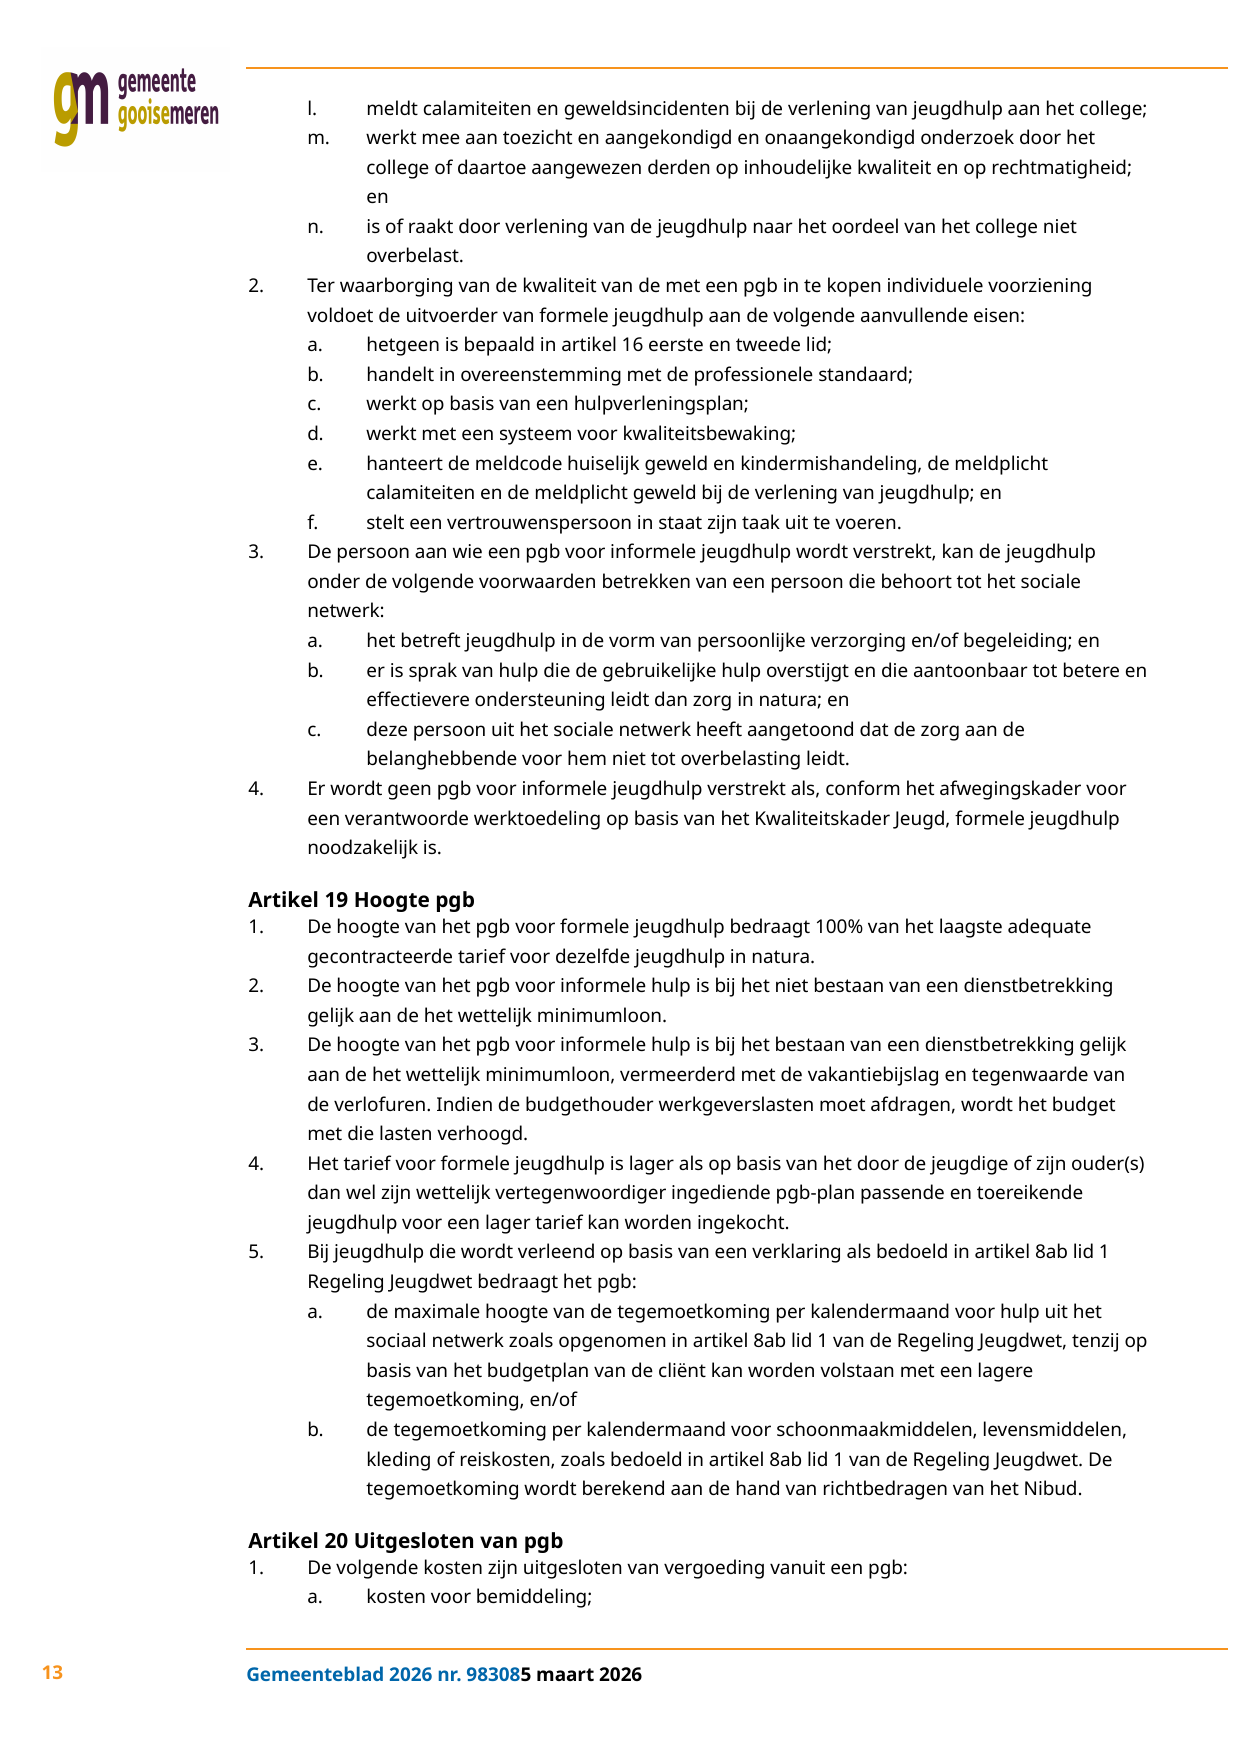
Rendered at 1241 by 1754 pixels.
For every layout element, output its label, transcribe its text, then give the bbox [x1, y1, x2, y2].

list Het tarief voor formele jeugdhulp is lager als op basis van het door de jeugdige of zijn ouder(s) dan wel zijn wettelijk vertegenwoordiger ingediende pgb-plan passende en toereikende jeugdhulp voor een lager tarief kan worden ingekocht. [248, 1150, 1152, 1235]
list Ter waarborging van de kwaliteit van de met een pgb in te kopen individuele voorziening voldoet de uitvoerder van formele jeugdhulp aan de volgende aanvullende eisen: [248, 272, 1152, 328]
list kosten voor bemiddeling; [307, 1584, 1152, 1609]
list De volgende kosten zijn uitgesloten van vergoeding vanuit een pgb: [248, 1554, 1152, 1580]
list De hoogte van het pgb voor informele hulp is bij het niet bestaan van een dienstbetrekking gelijk aan de het wettelijk minimumloon. [248, 972, 1152, 1028]
text Artikel 19 Hoogte pgb [248, 885, 1152, 913]
list deze persoon uit het sociale netwerk heeft aangetoond dat de zorg aan de belanghebbende voor hem niet tot overbelasting leidt. [307, 716, 1152, 771]
list hanteert de meldcode huiselijk geweld en kindermishandeling, de meldplicht calamiteiten en de meldplicht geweld bij de verlening van jeugdhulp; en [307, 450, 1152, 505]
text Artikel 20 Uitgesloten van pgb [248, 1526, 1152, 1554]
list De persoon aan wie een pgb voor informele jeugdhulp wordt verstrekt, kan de jeugdhulp onder de volgende voorwaarden betrekken van een persoon die behoort tot het sociale netwerk: [248, 538, 1152, 623]
list het betreft jeugdhulp in de vorm van persoonlijke verzorging en/of begeleiding; en [307, 627, 1152, 653]
list meldt calamiteiten en geweldsincidenten bij de verlening van jeugdhulp aan het college; [307, 95, 1152, 121]
list de tegemoetkoming per kalendermaand voor schoonmaakmiddelen, levensmiddelen, kleding of reiskosten, zoals bedoeld in artikel 8ab lid 1 van de Regeling Jeugdwet. De tegemoetkoming wordt berekend aan de hand van richtbedragen van het Nibud. [307, 1416, 1152, 1501]
list werkt met een systeem voor kwaliteitsbewaking; [307, 420, 1152, 446]
list werkt mee aan toezicht en aangekondigd en onaangekondigd onderzoek door het college of daartoe aangewezen derden op inhoudelijke kwaliteit en op rechtmatigheid; en [307, 124, 1152, 209]
list hetgeen is bepaald in artikel 16 eerste en tweede lid; [307, 331, 1152, 357]
list stelt een vertrouwenspersoon in staat zijn taak uit te voeren. [307, 509, 1152, 535]
list Bij jeugdhulp die wordt verleend op basis van een verklaring als bedoeld in artikel 8ab lid 1 Regeling Jeugdwet bedraagt het pgb: [248, 1239, 1152, 1294]
list is of raakt door verlening van de jeugdhulp naar het oordeel van het college niet overbelast. [307, 213, 1152, 268]
list werkt op basis van een hulpverleningsplan; [307, 391, 1152, 416]
list Er wordt geen pgb voor informele jeugdhulp verstrekt als, conform het afwegingskader voor een verantwoorde werktoedeling op basis van het Kwaliteitskader Jeugd, formele jeugdhulp noodzakelijk is. [248, 775, 1152, 860]
list er is sprak van hulp die de gebruikelijke hulp overstijgt en die aantoonbaar tot betere en effectievere ondersteuning leidt dan zorg in natura; en [307, 657, 1152, 712]
list de maximale hoogte van de tegemoetkoming per kalendermaand voor hulp uit het sociaal netwerk zoals opgenomen in artikel 8ab lid 1 van de Regeling Jeugdwet, tenzij op basis van het budgetplan van de cliënt kan worden volstaan met een lagere tegemoetkoming, en/of [307, 1298, 1152, 1412]
list handelt in overeenstemming met de professionele standaard; [307, 361, 1152, 387]
picture [41, 47, 231, 172]
list De hoogte van het pgb voor informele hulp is bij het bestaan van een dienstbetrekking gelijk aan de het wettelijk minimumloon, vermeerderd met de vakantiebijslag en tegenwaarde van de verlofuren. Indien de budgethouder werkgeverslasten moet afdragen, wordt het budget met die lasten verhoogd. [248, 1032, 1152, 1146]
list De hoogte van het pgb voor formele jeugdhulp bedraagt 100% van het laagste adequate gecontracteerde tarief voor dezelfde jeugdhulp in natura. [248, 913, 1152, 968]
